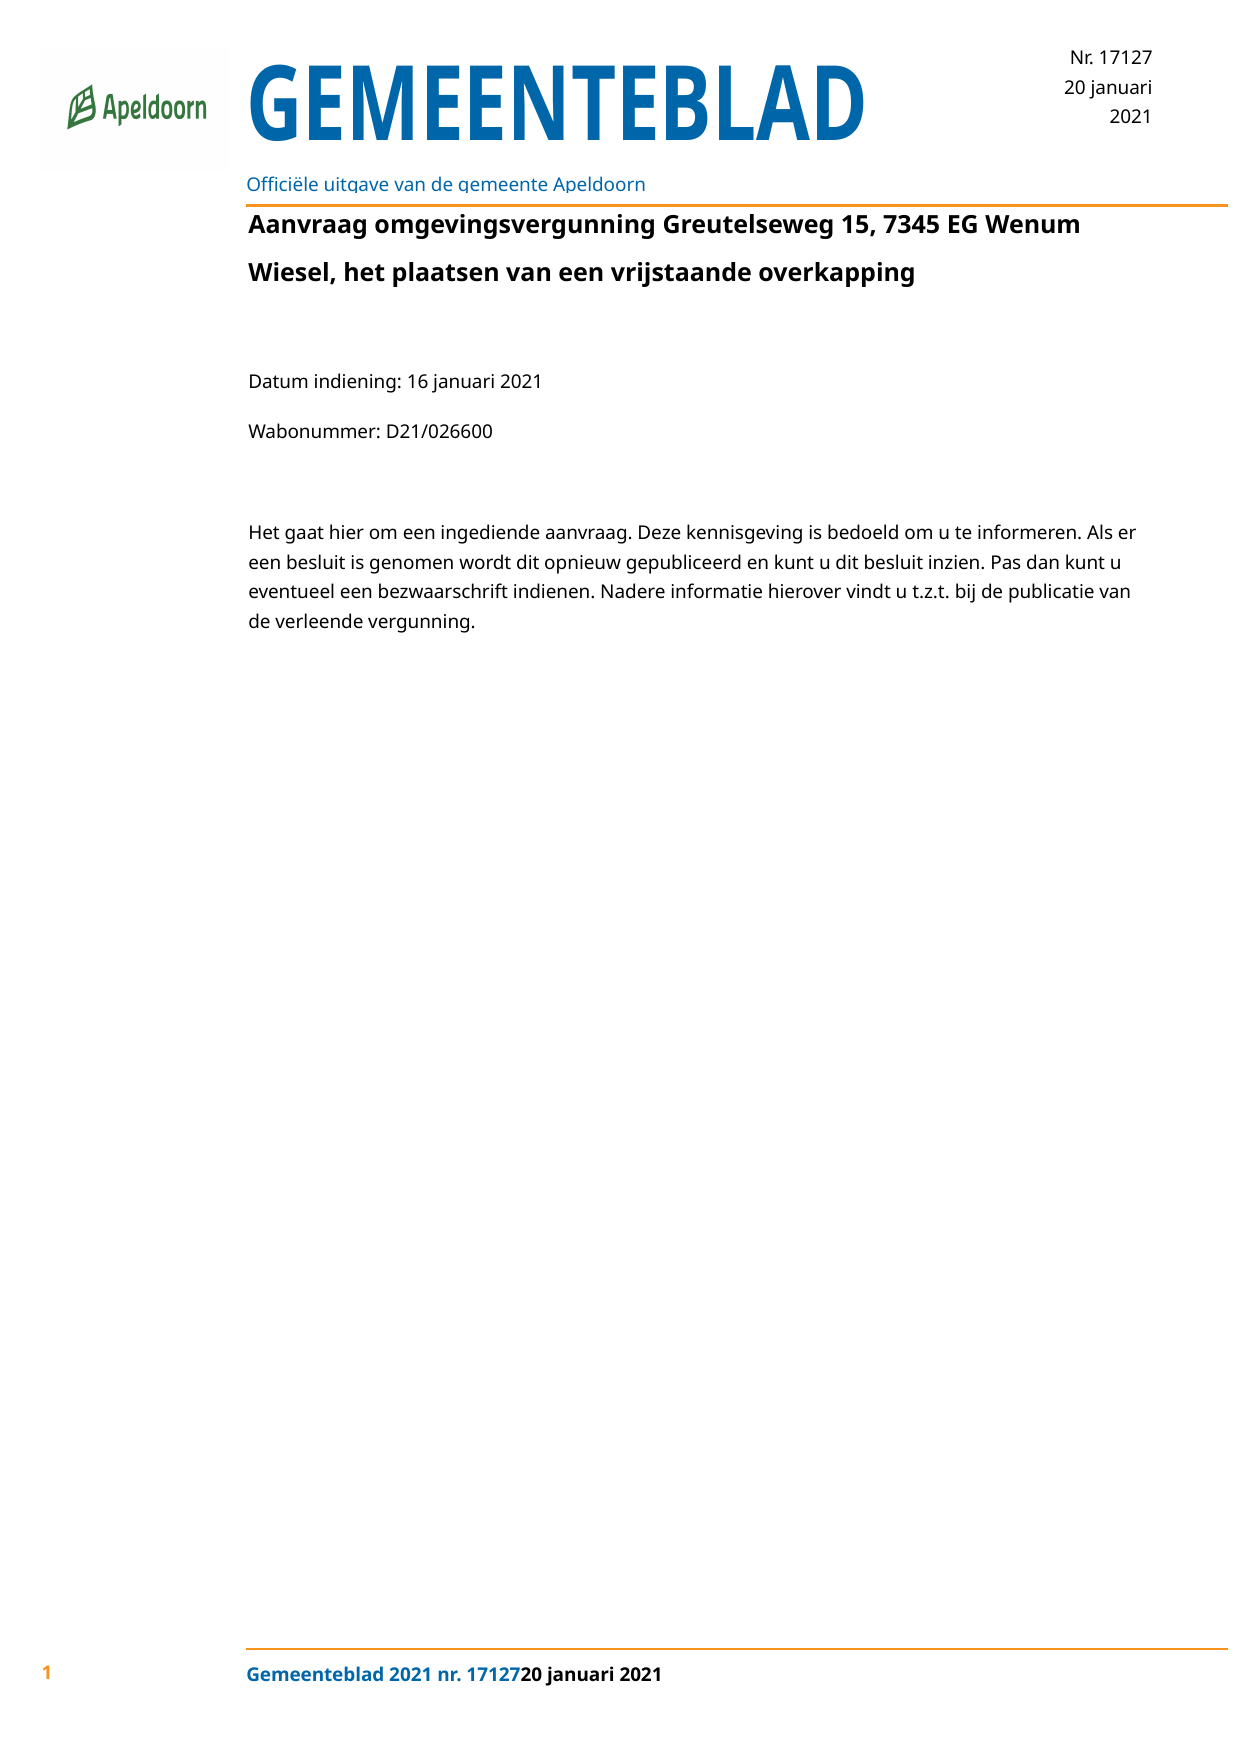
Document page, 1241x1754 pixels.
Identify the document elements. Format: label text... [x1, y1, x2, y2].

text Datum indiening: 16 januari 2021 [248, 368, 1152, 394]
text Het gaat hier om een ingediende aanvraag. Deze kennisgeving is bedoeld om u te informeren. Als er een besluit is genomen wordt dit opnieuw gepubliceerd en kunt u dit besluit inzien. Pas dan kunt u eventueel een bezwaarschrift indienen. Nadere informatie hierover vindt u t.z.t. bij de publicatie van de verleende vergunning. [248, 519, 1152, 634]
text Aanvraag omgevingsvergunning Greutelseweg 15, 7345 EG Wenum Wiesel, het plaatsen van een vrijstaande overkapping [248, 207, 1152, 288]
text Wabonummer: D21/026600 [248, 419, 1152, 444]
picture [41, 47, 231, 172]
